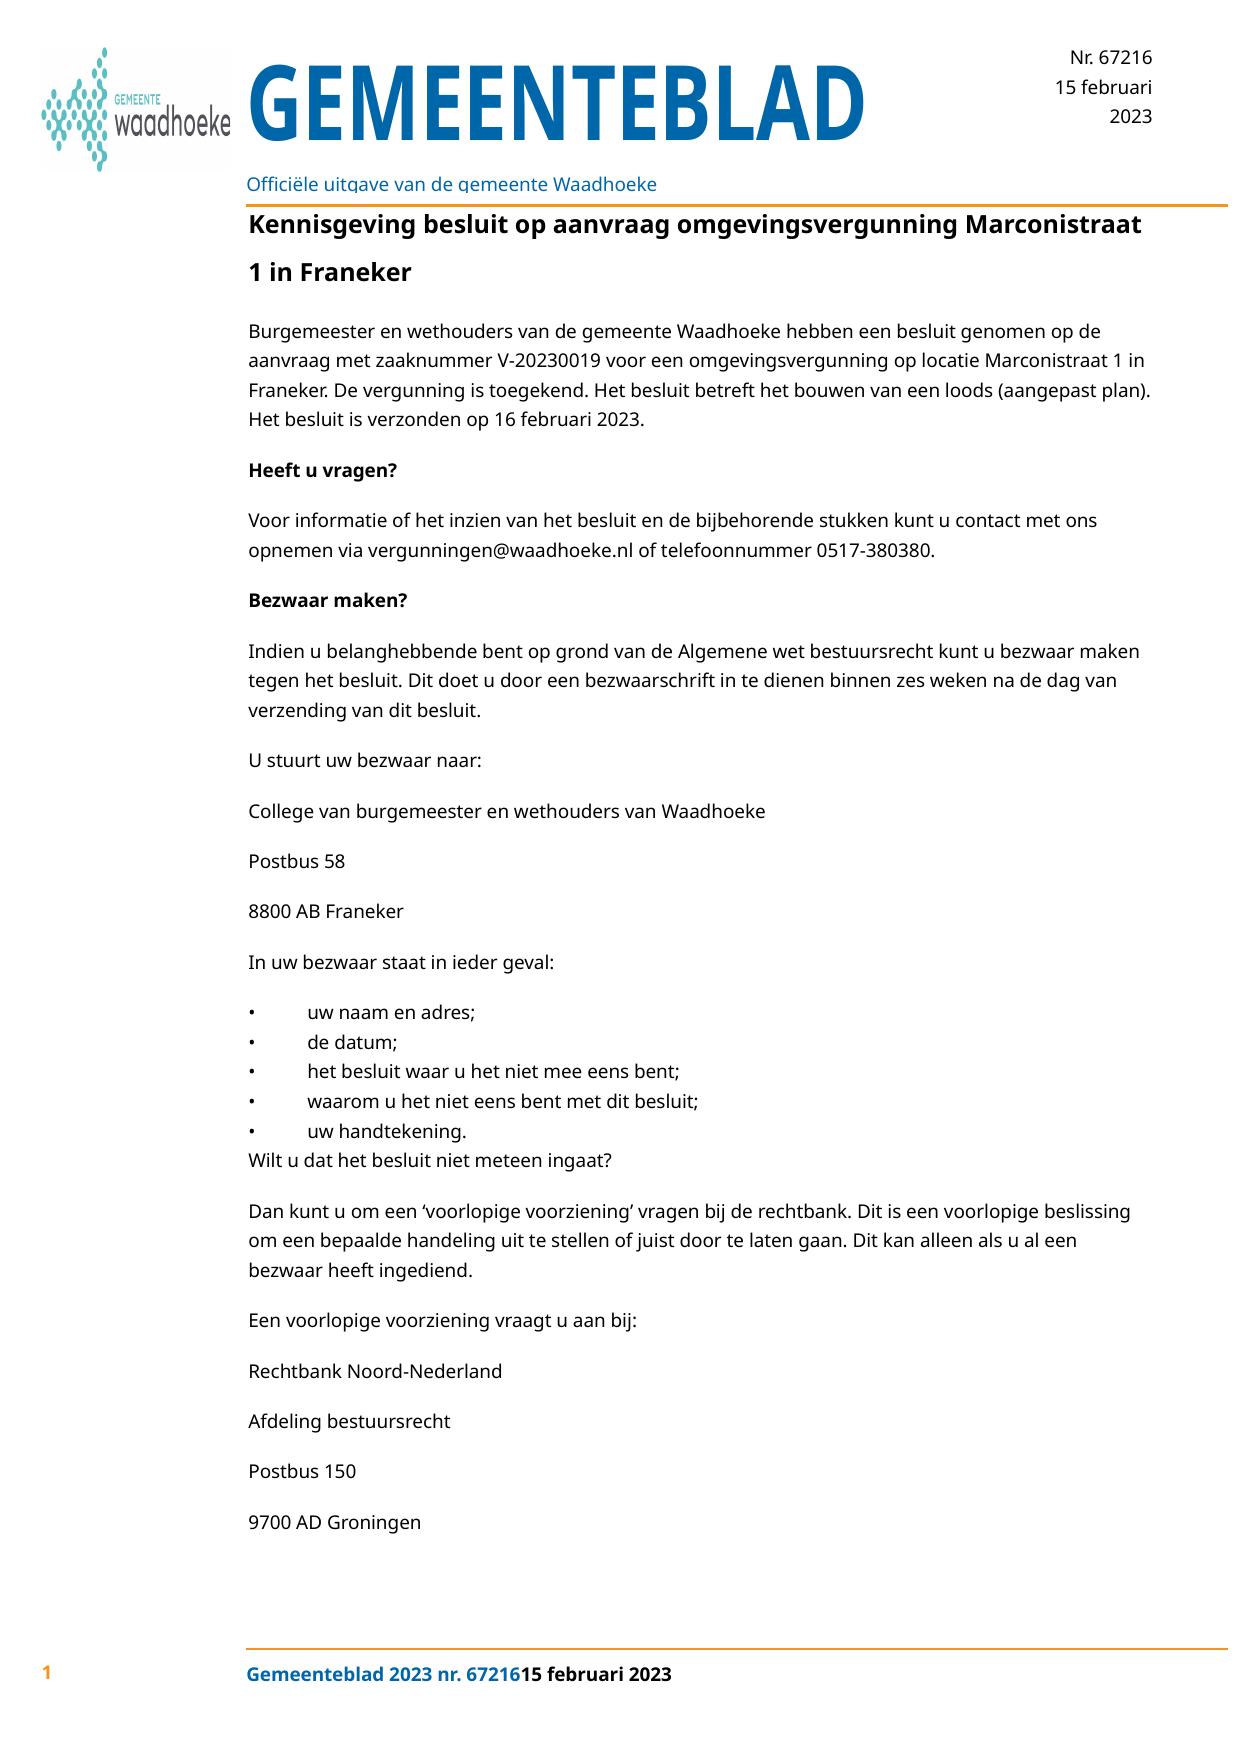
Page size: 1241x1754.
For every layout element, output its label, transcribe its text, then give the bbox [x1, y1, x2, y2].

text U stuurt uw bezwaar naar: [248, 747, 1152, 773]
text Bezwaar maken? [248, 587, 1152, 613]
text 8800 AB Franeker [248, 899, 1152, 924]
list uw handtekening. [248, 1118, 1152, 1144]
picture [41, 47, 231, 172]
text Rechtbank Noord-Nederland [248, 1358, 1152, 1384]
text In uw bezwaar staat in ieder geval: [248, 949, 1152, 975]
text Postbus 58 [248, 848, 1152, 874]
list het besluit waar u het niet mee eens bent; [248, 1059, 1152, 1084]
text Burgemeester en wethouders van de gemeente Waadhoeke hebben een besluit genomen op de aanvraag met zaaknummer V-20230019 voor een omgevingsvergunning op locatie Marconistraat 1 in Franeker. De vergunning is toegekend. Het besluit betreft het bouwen van een loods (aangepast plan). Het besluit is verzonden op 16 februari 2023. [248, 318, 1152, 432]
text Wilt u dat het besluit niet meteen ingaat? [248, 1147, 1152, 1173]
text Voor informatie of het inzien van het besluit en de bijbehorende stukken kunt u contact met ons opnemen via vergunningen@waadhoeke.nl of telefoonnummer 0517-380380. [248, 507, 1152, 563]
list waarom u het niet eens bent met dit besluit; [248, 1088, 1152, 1114]
text Indien u belanghebbende bent op grond van de Algemene wet bestuursrecht kunt u bezwaar maken tegen het besluit. Dit doet u door een bezwaarschrift in te dienen binnen zes weken na de dag van verzending van dit besluit. [248, 638, 1152, 723]
list uw naam en adres; [248, 999, 1152, 1025]
text Kennisgeving besluit op aanvraag omgevingsvergunning Marconistraat 1 in Franeker [248, 207, 1152, 288]
text College van burgemeester en wethouders van Waadhoeke [248, 798, 1152, 824]
text 9700 AD Groningen [248, 1509, 1152, 1535]
text Heeft u vragen? [248, 457, 1152, 483]
text Een voorlopige voorziening vraagt u aan bij: [248, 1307, 1152, 1333]
text Afdeling bestuursrecht [248, 1408, 1152, 1434]
text Postbus 150 [248, 1459, 1152, 1484]
text Dan kunt u om een ‘voorlopige voorziening’ vragen bij de rechtbank. Dit is een voorlopige beslissing om een bepaalde handeling uit te stellen of juist door te laten gaan. Dit kan alleen als u al een bezwaar heeft ingediend. [248, 1198, 1152, 1283]
list de datum; [248, 1029, 1152, 1055]
